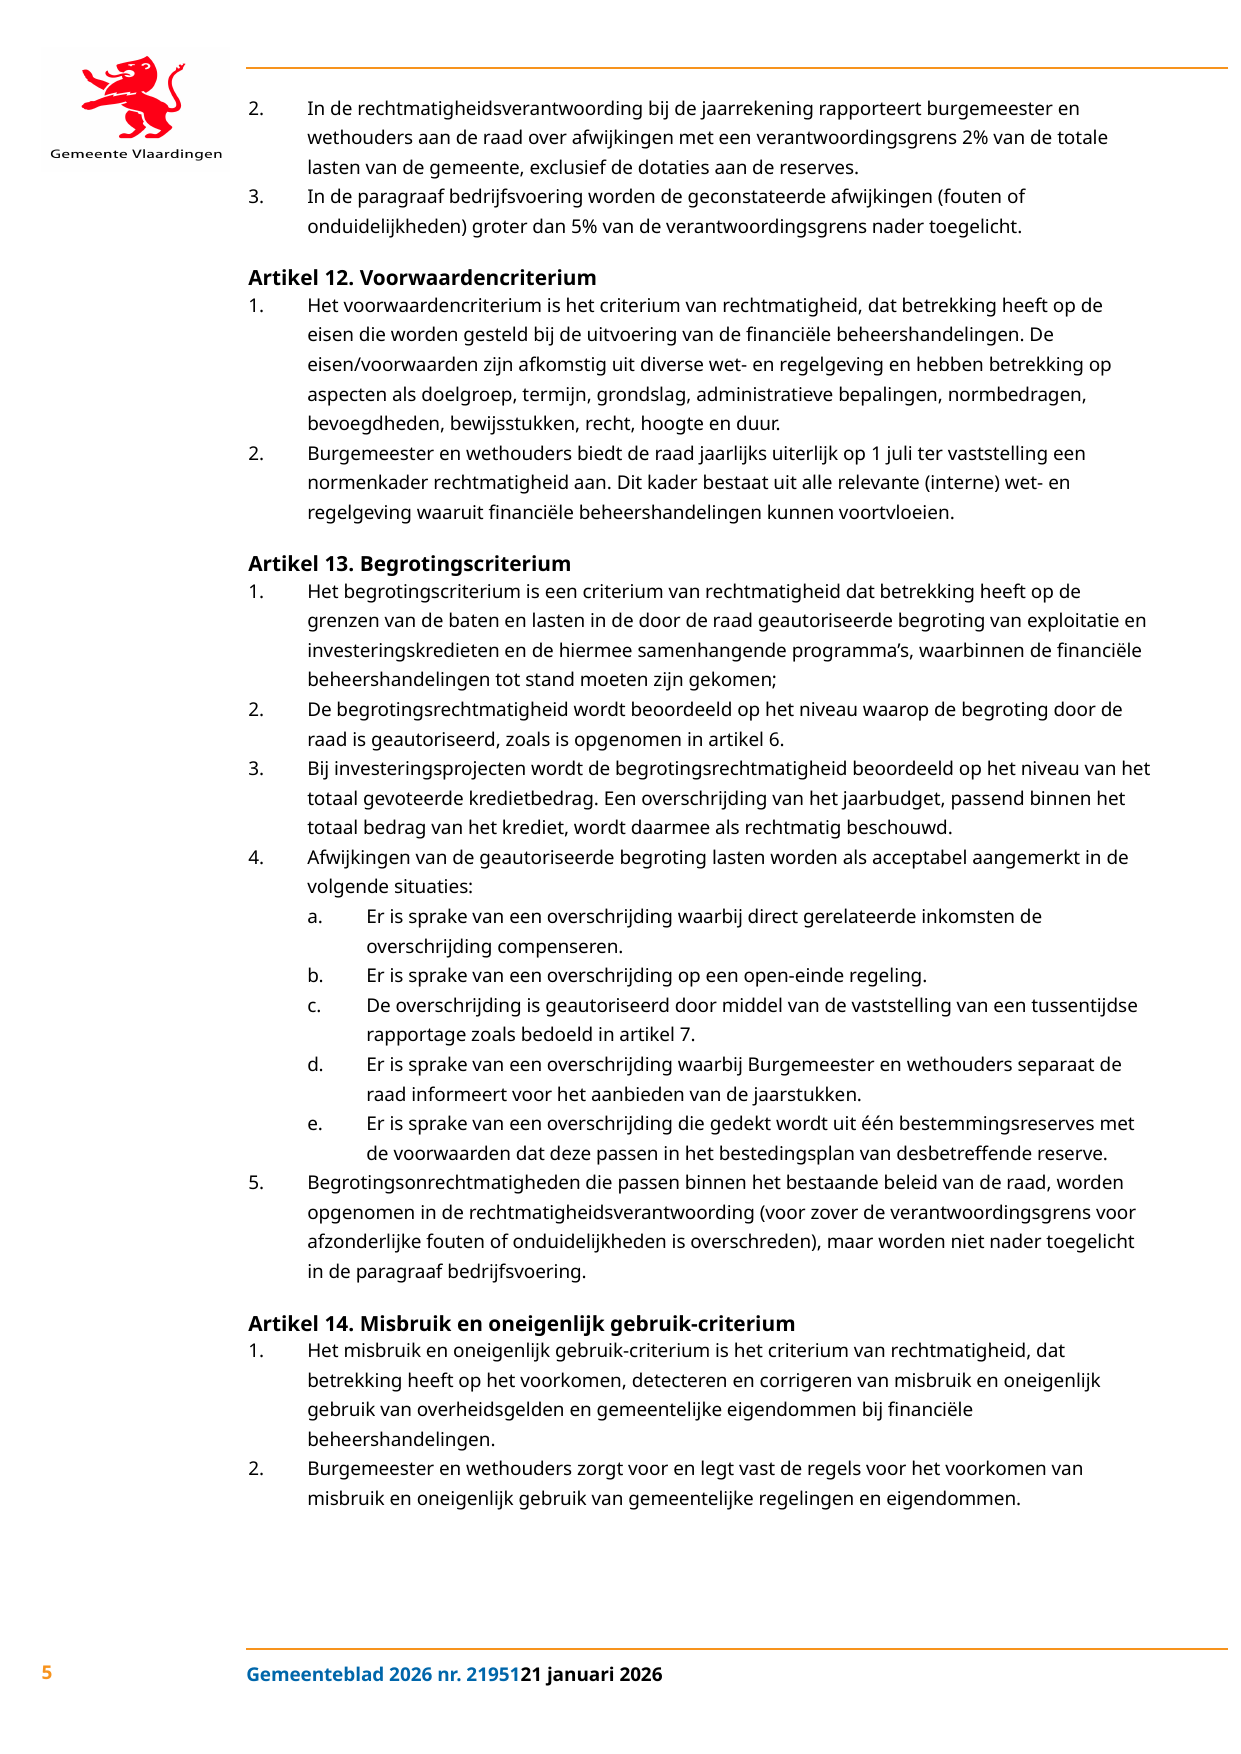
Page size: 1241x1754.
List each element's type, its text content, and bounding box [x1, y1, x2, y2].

text Artikel 12. Voorwaardencriterium [248, 263, 1152, 292]
list Er is sprake van een overschrijding die gedekt wordt uit één bestemmingsreserves met de voorwaarden dat deze passen in het bestedingsplan van desbetreffende reserve. [307, 1110, 1152, 1166]
list In de rechtmatigheidsverantwoording bij de jaarrekening rapporteert burgemeester en wethouders aan de raad over afwijkingen met een verantwoordingsgrens 2% van de totale lasten van de gemeente, exclusief de dotaties aan de reserves. [248, 95, 1152, 180]
list Begrotingsonrechtmatigheden die passen binnen het bestaande beleid van de raad, worden opgenomen in de rechtmatigheidsverantwoording (voor zover de verantwoordingsgrens voor afzonderlijke fouten of onduidelijkheden is overschreden), maar worden niet nader toegelicht in de paragraaf bedrijfsvoering. [248, 1169, 1152, 1284]
list In de paragraaf bedrijfsvoering worden de geconstateerde afwijkingen (fouten of onduidelijkheden) groter dan 5% van de verantwoordingsgrens nader toegelicht. [248, 183, 1152, 239]
list Er is sprake van een overschrijding waarbij direct gerelateerde inkomsten de overschrijding compenseren. [307, 903, 1152, 959]
list Afwijkingen van de geautoriseerde begroting lasten worden als acceptabel aangemerkt in de volgende situaties: [248, 844, 1152, 899]
list Het voorwaardencriterium is het criterium van rechtmatigheid, dat betrekking heeft op de eisen die worden gesteld bij de uitvoering van de financiële beheershandelingen. De eisen/voorwaarden zijn afkomstig uit diverse wet- en regelgeving en hebben betrekking op aspecten als doelgroep, termijn, grondslag, administratieve bepalingen, normbedragen, bevoegdheden, bewijsstukken, recht, hoogte en duur. [248, 292, 1152, 436]
list Er is sprake van een overschrijding op een open-einde regeling. [307, 962, 1152, 988]
list Het begrotingscriterium is een criterium van rechtmatigheid dat betrekking heeft op de grenzen van de baten en lasten in de door de raad geautoriseerde begroting van exploitatie en investeringskredieten en de hiermee samenhangende programma’s, waarbinnen de financiële beheershandelingen tot stand moeten zijn gekomen; [248, 578, 1152, 692]
list De begrotingsrechtmatigheid wordt beoordeeld op het niveau waarop de begroting door de raad is geautoriseerd, zoals is opgenomen in artikel 6. [248, 696, 1152, 752]
text Artikel 13. Begrotingscriterium [248, 549, 1152, 578]
text Artikel 14. Misbruik en oneigenlijk gebruik-criterium [248, 1309, 1152, 1337]
picture [41, 47, 231, 172]
list Bij investeringsprojecten wordt de begrotingsrechtmatigheid beoordeeld op het niveau van het totaal gevoteerde kredietbedrag. Een overschrijding van het jaarbudget, passend binnen het totaal bedrag van het krediet, wordt daarmee als rechtmatig beschouwd. [248, 755, 1152, 840]
list Er is sprake van een overschrijding waarbij Burgemeester en wethouders separaat de raad informeert voor het aanbieden van de jaarstukken. [307, 1051, 1152, 1107]
list De overschrijding is geautoriseerd door middel van de vaststelling van een tussentijdse rapportage zoals bedoeld in artikel 7. [307, 992, 1152, 1047]
list Burgemeester en wethouders biedt de raad jaarlijks uiterlijk op 1 juli ter vaststelling een normenkader rechtmatigheid aan. Dit kader bestaat uit alle relevante (interne) wet- en regelgeving waaruit financiële beheershandelingen kunnen voortvloeien. [248, 440, 1152, 525]
list Burgemeester en wethouders zorgt voor en legt vast de regels voor het voorkomen van misbruik en oneigenlijk gebruik van gemeentelijke regelingen en eigendommen. [248, 1456, 1152, 1511]
list Het misbruik en oneigenlijk gebruik-criterium is het criterium van rechtmatigheid, dat betrekking heeft op het voorkomen, detecteren en corrigeren van misbruik en oneigenlijk gebruik van overheidsgelden en gemeentelijke eigendommen bij financiële beheershandelingen. [248, 1337, 1152, 1452]
